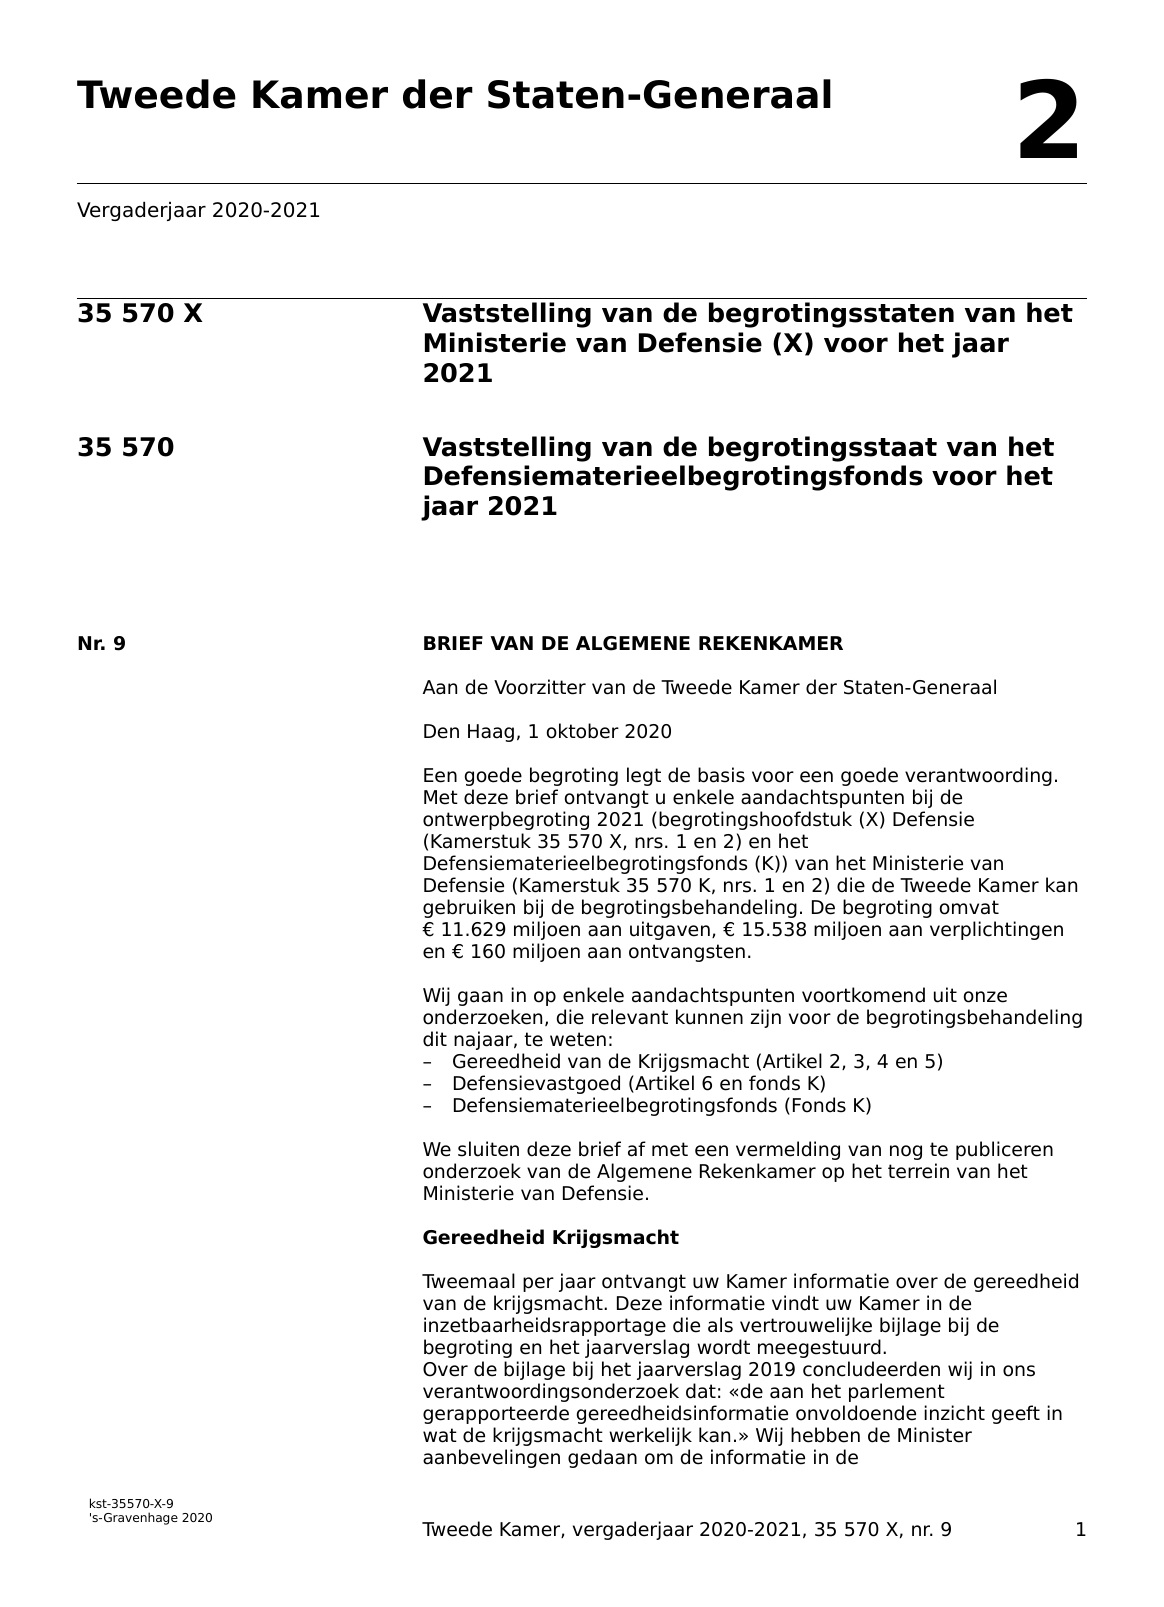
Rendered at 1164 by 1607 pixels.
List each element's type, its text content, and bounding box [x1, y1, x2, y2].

text kst-35570-X-9 [88, 1497, 323, 1511]
text Een goede begroting legt de basis voor een goede verantwoording. Met deze brief ontvangt u enkele aandachtspunten bij de ontwerpbegroting 2021 (begrotingshoofdstuk (X) Defensie (Kamerstuk 35 570 X, nrs. 1 en 2) en het Defensiematerieelbegrotingsfonds (K)) van het Ministerie van Defensie (Kamerstuk 35 570 K, nrs. 1 en 2) die de Tweede Kamer kan gebruiken bij de begrotingsbehandeling. De begroting omvat € 11.629 miljoen aan uitgaven, € 15.538 miljoen aan verplichtingen en € 160 miljoen aan ontvangsten. [422, 765, 1087, 963]
text Over de bijlage bij het jaarverslag 2019 concludeerden wij in ons verantwoordingsonderzoek dat: «de aan het parlement gerapporteerde gereedheidsinformatie onvoldoende inzicht geeft in wat de krijgsmacht werkelijk kan.» Wij hebben de Minister aanbevelingen gedaan om de informatie in de [422, 1359, 1087, 1469]
subtitle 35 570 Vaststelling van de begrotingsstaat van het Defensiematerieelbegrotingsfonds voor het jaar 2021 [77, 432, 1087, 521]
text – Defensievastgoed (Artikel 6 en fonds K) [422, 1073, 1087, 1095]
text Wij gaan in op enkele aandachtspunten voortkomend uit onze onderzoeken, die relevant kunnen zijn voor de begrotingsbehandeling dit najaar, te weten: [422, 985, 1087, 1051]
table_header 2 [886, 59, 1087, 183]
table_header Tweede Kamer der Staten-Generaal [77, 59, 886, 183]
text 's-Gravenhage 2020 [88, 1511, 323, 1525]
table_cell Vergaderjaar 2020-2021 [77, 184, 1087, 298]
subtitle Gereedheid Krijgsmacht [422, 1227, 1087, 1249]
subtitle Nr. 9 BRIEF VAN DE ALGEMENE REKENKAMER [77, 632, 1087, 654]
text Den Haag, 1 oktober 2020 [422, 721, 1087, 743]
text – Gereedheid van de Krijgsmacht (Artikel 2, 3, 4 en 5) [422, 1051, 1087, 1073]
subtitle 35 570 X Vaststelling van de begrotingsstaten van het Ministerie van Defensie (X) voor het jaar 2021 [77, 299, 1087, 388]
text Tweemaal per jaar ontvangt uw Kamer informatie over de gereedheid van de krijgsmacht. Deze informatie vindt uw Kamer in de inzetbaarheidsrapportage die als vertrouwelijke bijlage bij de begroting en het jaarverslag wordt meegestuurd. [422, 1271, 1087, 1359]
text Aan de Voorzitter van de Tweede Kamer der Staten-Generaal [422, 677, 1087, 699]
text – Defensiematerieelbegrotingsfonds (Fonds K) [422, 1095, 1087, 1117]
text We sluiten deze brief af met een vermelding van nog te publiceren onderzoek van de Algemene Rekenkamer op het terrein van het Ministerie van Defensie. [422, 1139, 1087, 1205]
